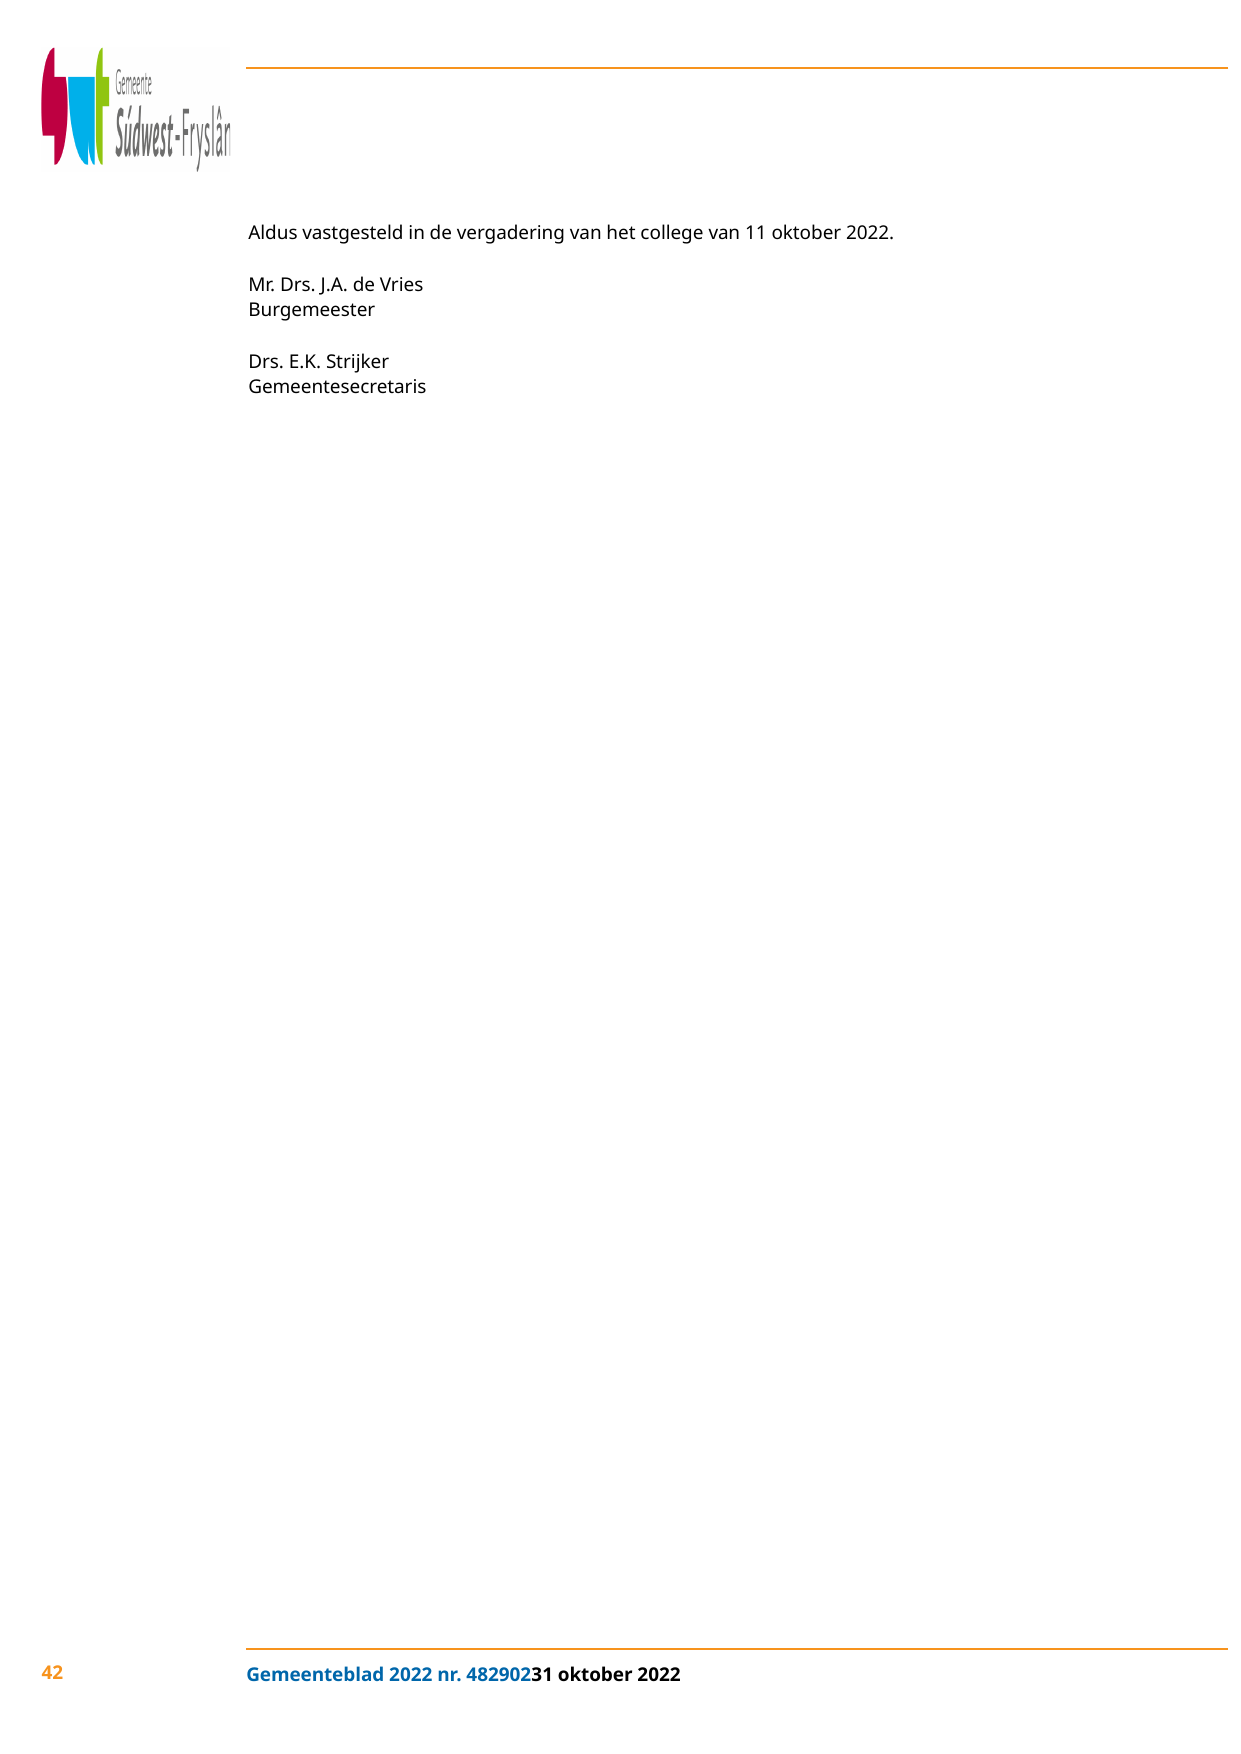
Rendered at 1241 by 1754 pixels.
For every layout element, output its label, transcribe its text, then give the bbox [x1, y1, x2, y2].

text Mr. Drs. J.A. de Vries [248, 271, 1152, 296]
text Aldus vastgesteld in de vergadering van het college van 11 oktober 2022. [248, 219, 1152, 245]
picture [41, 47, 231, 172]
text Drs. E.K. Strijker [248, 348, 1152, 374]
text Gemeentesecretaris [248, 374, 1152, 399]
text Burgemeester [248, 296, 1152, 322]
